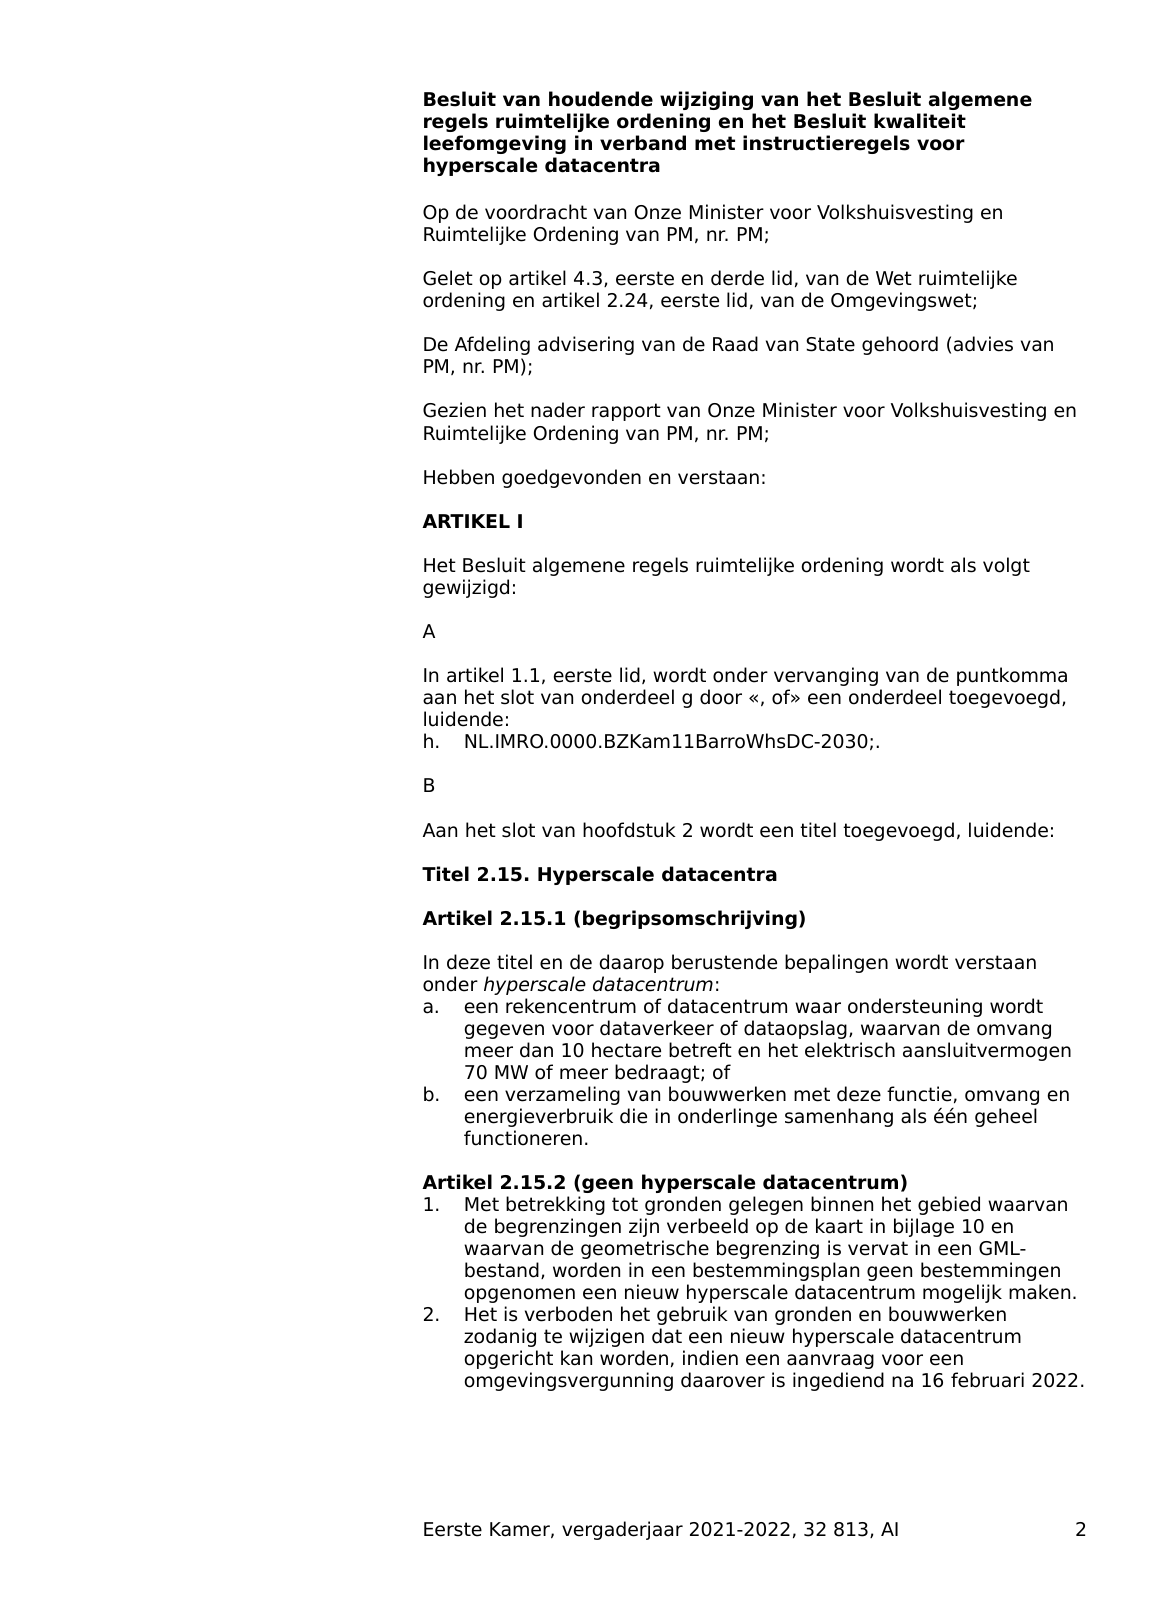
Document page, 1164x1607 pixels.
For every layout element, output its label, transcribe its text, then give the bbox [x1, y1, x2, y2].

subtitle A [422, 621, 1087, 643]
text 1. Met betrekking tot gronden gelegen binnen het gebied waarvan de begrenzingen zijn verbeeld op de kaart in bijlage 10 en waarvan de geometrische begrenzing is vervat in een GML-bestand, worden in een bestemmingsplan geen bestemmingen opgenomen een nieuw hyperscale datacentrum mogelijk maken. [422, 1194, 1087, 1304]
text h. NL.IMRO.0000.BZKam11BarroWhsDC-2030;. [422, 731, 1087, 753]
text Hebben goedgevonden en verstaan: [422, 467, 1087, 488]
text 2. Het is verboden het gebruik van gronden en bouwwerken zodanig te wijzigen dat een nieuw hyperscale datacentrum opgericht kan worden, indien een aanvraag voor een omgevingsvergunning daarover is ingediend na 16 februari 2022. [422, 1304, 1087, 1392]
subtitle B [422, 775, 1087, 797]
text In deze titel en de daarop berustende bepalingen wordt verstaan onder hyperscale datacentrum: [422, 952, 1087, 996]
subtitle Besluit van houdende wijziging van het Besluit algemene regels ruimtelijke ordening en het Besluit kwaliteit leefomgeving in verband met instructieregels voor hyperscale datacentra [422, 89, 1087, 177]
text Gelet op artikel 4.3, eerste en derde lid, van de Wet ruimtelijke ordening en artikel 2.24, eerste lid, van de Omgevingswet; [422, 268, 1087, 312]
text b. een verzameling van bouwwerken met deze functie, omvang en energieverbruik die in onderlinge samenhang als één geheel functioneren. [422, 1084, 1087, 1150]
text Het Besluit algemene regels ruimtelijke ordening wordt als volgt gewijzigd: [422, 555, 1087, 599]
subtitle Artikel 2.15.1 (begripsomschrijving) [422, 908, 1087, 930]
subtitle Artikel 2.15.2 (geen hyperscale datacentrum) [422, 1172, 1087, 1194]
text Op de voordracht van Onze Minister voor Volkshuisvesting en Ruimtelijke Ordening van PM, nr. PM; [422, 202, 1087, 246]
text a. een rekencentrum of datacentrum waar ondersteuning wordt gegeven voor dataverkeer of dataopslag, waarvan de omvang meer dan 10 hectare betreft en het elektrisch aansluitvermogen 70 MW of meer bedraagt; of [422, 996, 1087, 1084]
text De Afdeling advisering van de Raad van State gehoord (advies van PM, nr. PM); [422, 334, 1087, 378]
subtitle ARTIKEL I [422, 511, 1087, 533]
text Aan het slot van hoofdstuk 2 wordt een titel toegevoegd, luidende: [422, 819, 1087, 841]
subtitle Titel 2.15. Hyperscale datacentra [422, 864, 1087, 886]
text Gezien het nader rapport van Onze Minister voor Volkshuisvesting en Ruimtelijke Ordening van PM, nr. PM; [422, 400, 1087, 444]
text In artikel 1.1, eerste lid, wordt onder vervanging van de puntkomma aan het slot van onderdeel g door «, of» een onderdeel toegevoegd, luidende: [422, 665, 1087, 731]
